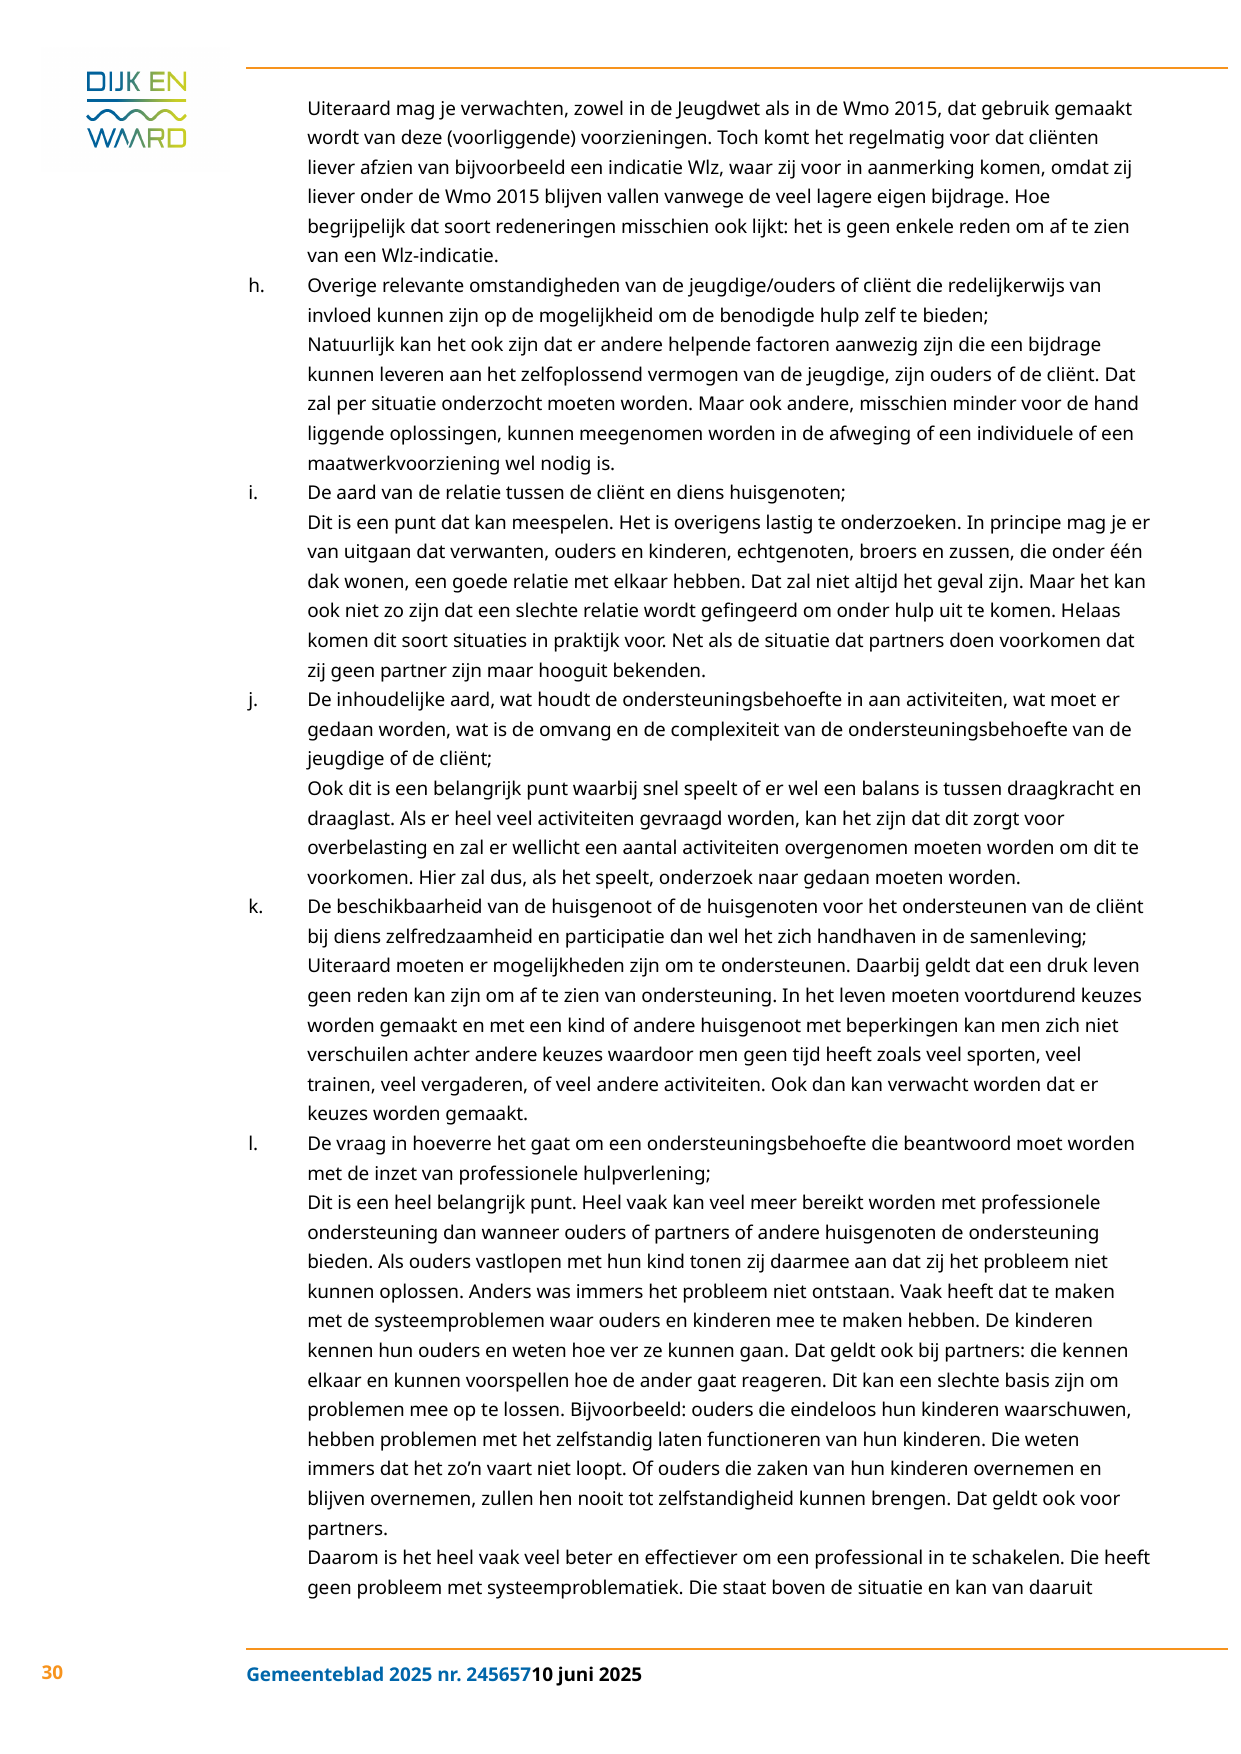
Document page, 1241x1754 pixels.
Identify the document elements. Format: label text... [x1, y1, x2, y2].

list Natuurlijk kan het ook zijn dat er andere helpende factoren aanwezig zijn die een bijdrage kunnen leveren aan het zelfoplossend vermogen van de jeugdige, zijn ouders of de cliënt. Dat zal per situatie onderzocht moeten worden. Maar ook andere, misschien minder voor de hand liggende oplossingen, kunnen meegenomen worden in de afweging of een individuele of een maatwerkvoorziening wel nodig is. [248, 331, 1152, 476]
picture [41, 47, 231, 172]
list Daarom is het heel vaak veel beter en effectiever om een professional in te schakelen. Die heeft geen probleem met systeemproblematiek. Die staat boven de situatie en kan van daaruit [248, 1544, 1152, 1600]
list Ook dit is een belangrijk punt waarbij snel speelt of er wel een balans is tussen draagkracht en draaglast. Als er heel veel activiteiten gevraagd worden, kan het zijn dat dit zorgt voor overbelasting en zal er wellicht een aantal activiteiten overgenomen moeten worden om dit te voorkomen. Hier zal dus, als het speelt, onderzoek naar gedaan moeten worden. [248, 775, 1152, 890]
list Dit is een punt dat kan meespelen. Het is overigens lastig te onderzoeken. In principe mag je er van uitgaan dat verwanten, ouders en kinderen, echtgenoten, broers en zussen, die onder één dak wonen, een goede relatie met elkaar hebben. Dat zal niet altijd het geval zijn. Maar het kan ook niet zo zijn dat een slechte relatie wordt gefingeerd om onder hulp uit te komen. Helaas komen dit soort situaties in praktijk voor. Net als de situatie dat partners doen voorkomen dat zij geen partner zijn maar hooguit bekenden. [248, 509, 1152, 683]
list De inhoudelijke aard, wat houdt de ondersteuningsbehoefte in aan activiteiten, wat moet er gedaan worden, wat is de omvang en de complexiteit van de ondersteuningsbehoefte van de jeugdige of de cliënt; [248, 686, 1152, 771]
list Dit is een heel belangrijk punt. Heel vaak kan veel meer bereikt worden met professionele ondersteuning dan wanneer ouders of partners of andere huisgenoten de ondersteuning bieden. Als ouders vastlopen met hun kind tonen zij daarmee aan dat zij het probleem niet kunnen oplossen. Anders was immers het probleem niet ontstaan. Vaak heeft dat te maken met de systeemproblemen waar ouders en kinderen mee te maken hebben. De kinderen kennen hun ouders en weten hoe ver ze kunnen gaan. Dat geldt ook bij partners: die kennen elkaar en kunnen voorspellen hoe de ander gaat reageren. Dit kan een slechte basis zijn om problemen mee op te lossen. Bijvoorbeeld: ouders die eindeloos hun kinderen waarschuwen, hebben problemen met het zelfstandig laten functioneren van hun kinderen. Die weten immers dat het zo’n vaart niet loopt. Of ouders die zaken van hun kinderen overnemen en blijven overnemen, zullen hen nooit tot zelfstandigheid kunnen brengen. Dat geldt ook voor partners. [248, 1189, 1152, 1541]
list De beschikbaarheid van de huisgenoot of de huisgenoten voor het ondersteunen van de cliënt bij diens zelfredzaamheid en participatie dan wel het zich handhaven in de samenleving; [248, 893, 1152, 949]
list Uiteraard moeten er mogelijkheden zijn om te ondersteunen. Daarbij geldt dat een druk leven geen reden kan zijn om af te zien van ondersteuning. In het leven moeten voortdurend keuzes worden gemaakt en met een kind of andere huisgenoot met beperkingen kan men zich niet verschuilen achter andere keuzes waardoor men geen tijd heeft zoals veel sporten, veel trainen, veel vergaderen, of veel andere activiteiten. Ook dan kan verwacht worden dat er keuzes worden gemaakt. [248, 953, 1152, 1126]
list De vraag in hoeverre het gaat om een ondersteuningsbehoefte die beantwoord moet worden met de inzet van professionele hulpverlening; [248, 1130, 1152, 1186]
list Uiteraard mag je verwachten, zowel in de Jeugdwet als in de Wmo 2015, dat gebruik gemaakt wordt van deze (voorliggende) voorzieningen. Toch komt het regelmatig voor dat cliënten liever afzien van bijvoorbeeld een indicatie Wlz, waar zij voor in aanmerking komen, omdat zij liever onder de Wmo 2015 blijven vallen vanwege de veel lagere eigen bijdrage. Hoe begrijpelijk dat soort redeneringen misschien ook lijkt: het is geen enkele reden om af te zien van een Wlz-indicatie. [248, 95, 1152, 268]
list Overige relevante omstandigheden van de jeugdige/ouders of cliënt die redelijkerwijs van invloed kunnen zijn op de mogelijkheid om de benodigde hulp zelf te bieden; [248, 272, 1152, 328]
list De aard van de relatie tussen de cliënt en diens huisgenoten; [248, 479, 1152, 505]
